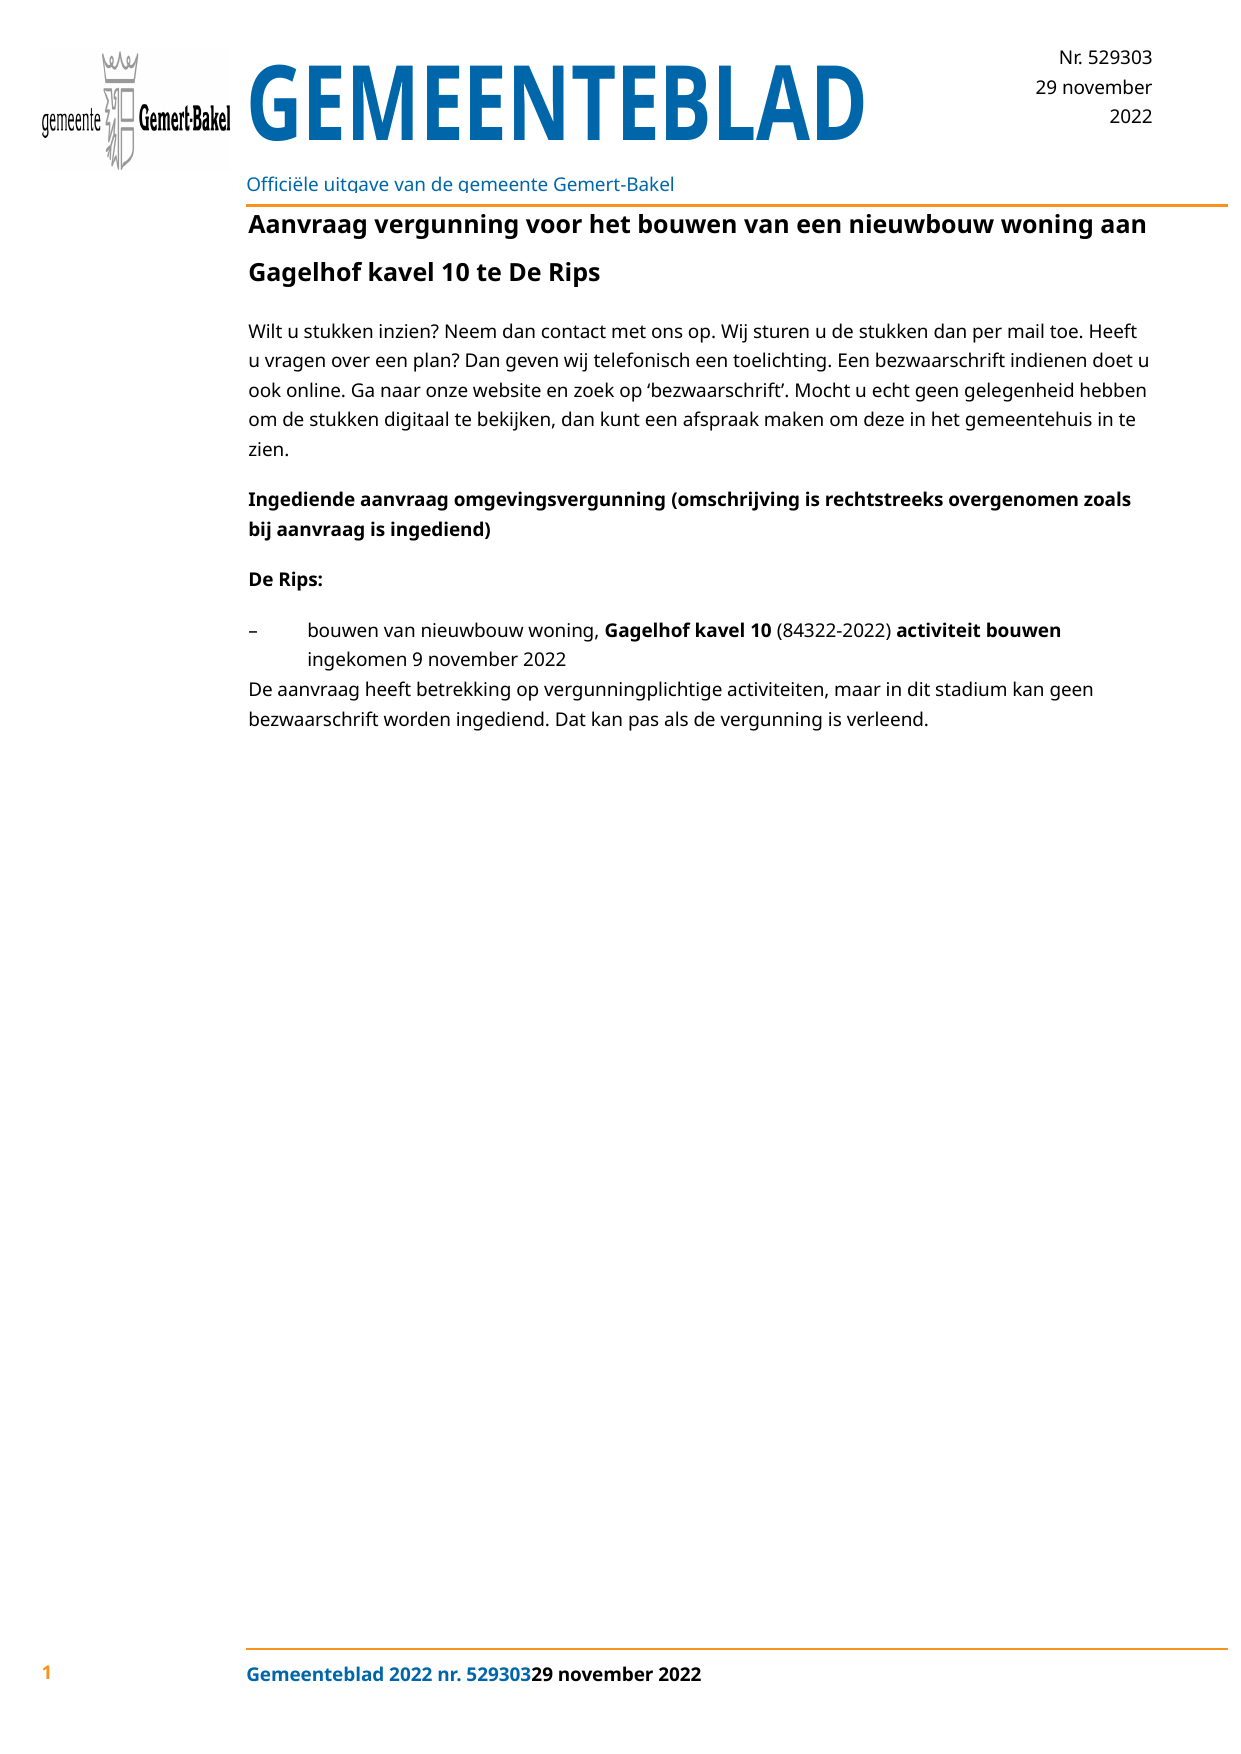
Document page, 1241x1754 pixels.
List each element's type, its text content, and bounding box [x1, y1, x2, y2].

text De aanvraag heeft betrekking op vergunningplichtige activiteiten, maar in dit stadium kan geen bezwaarschrift worden ingediend. Dat kan pas als de vergunning is verleend. [248, 676, 1152, 732]
text Aanvraag vergunning voor het bouwen van een nieuwbouw woning aan Gagelhof kavel 10 te De Rips [248, 207, 1152, 288]
text De Rips: [248, 567, 1152, 592]
text Ingediende aanvraag omgevingsvergunning (omschrijving is rechtstreeks overgenomen zoals bij aanvraag is ingediend) [248, 487, 1152, 542]
picture [41, 47, 231, 172]
list bouwen van nieuwbouw woning, Gagelhof kavel 10 (84322-2022) activiteit bouwen ingekomen 9 november 2022 [248, 617, 1152, 672]
text Wilt u stukken inzien? Neem dan contact met ons op. Wij sturen u de stukken dan per mail toe. Heeft u vragen over een plan? Dan geven wij telefonisch een toelichting. Een bezwaarschrift indienen doet u ook online. Ga naar onze website en zoek op ‘bezwaarschrift’. Mocht u echt geen gelegenheid hebben om de stukken digitaal te bekijken, dan kunt een afspraak maken om deze in het gemeentehuis in te zien. [248, 318, 1152, 462]
